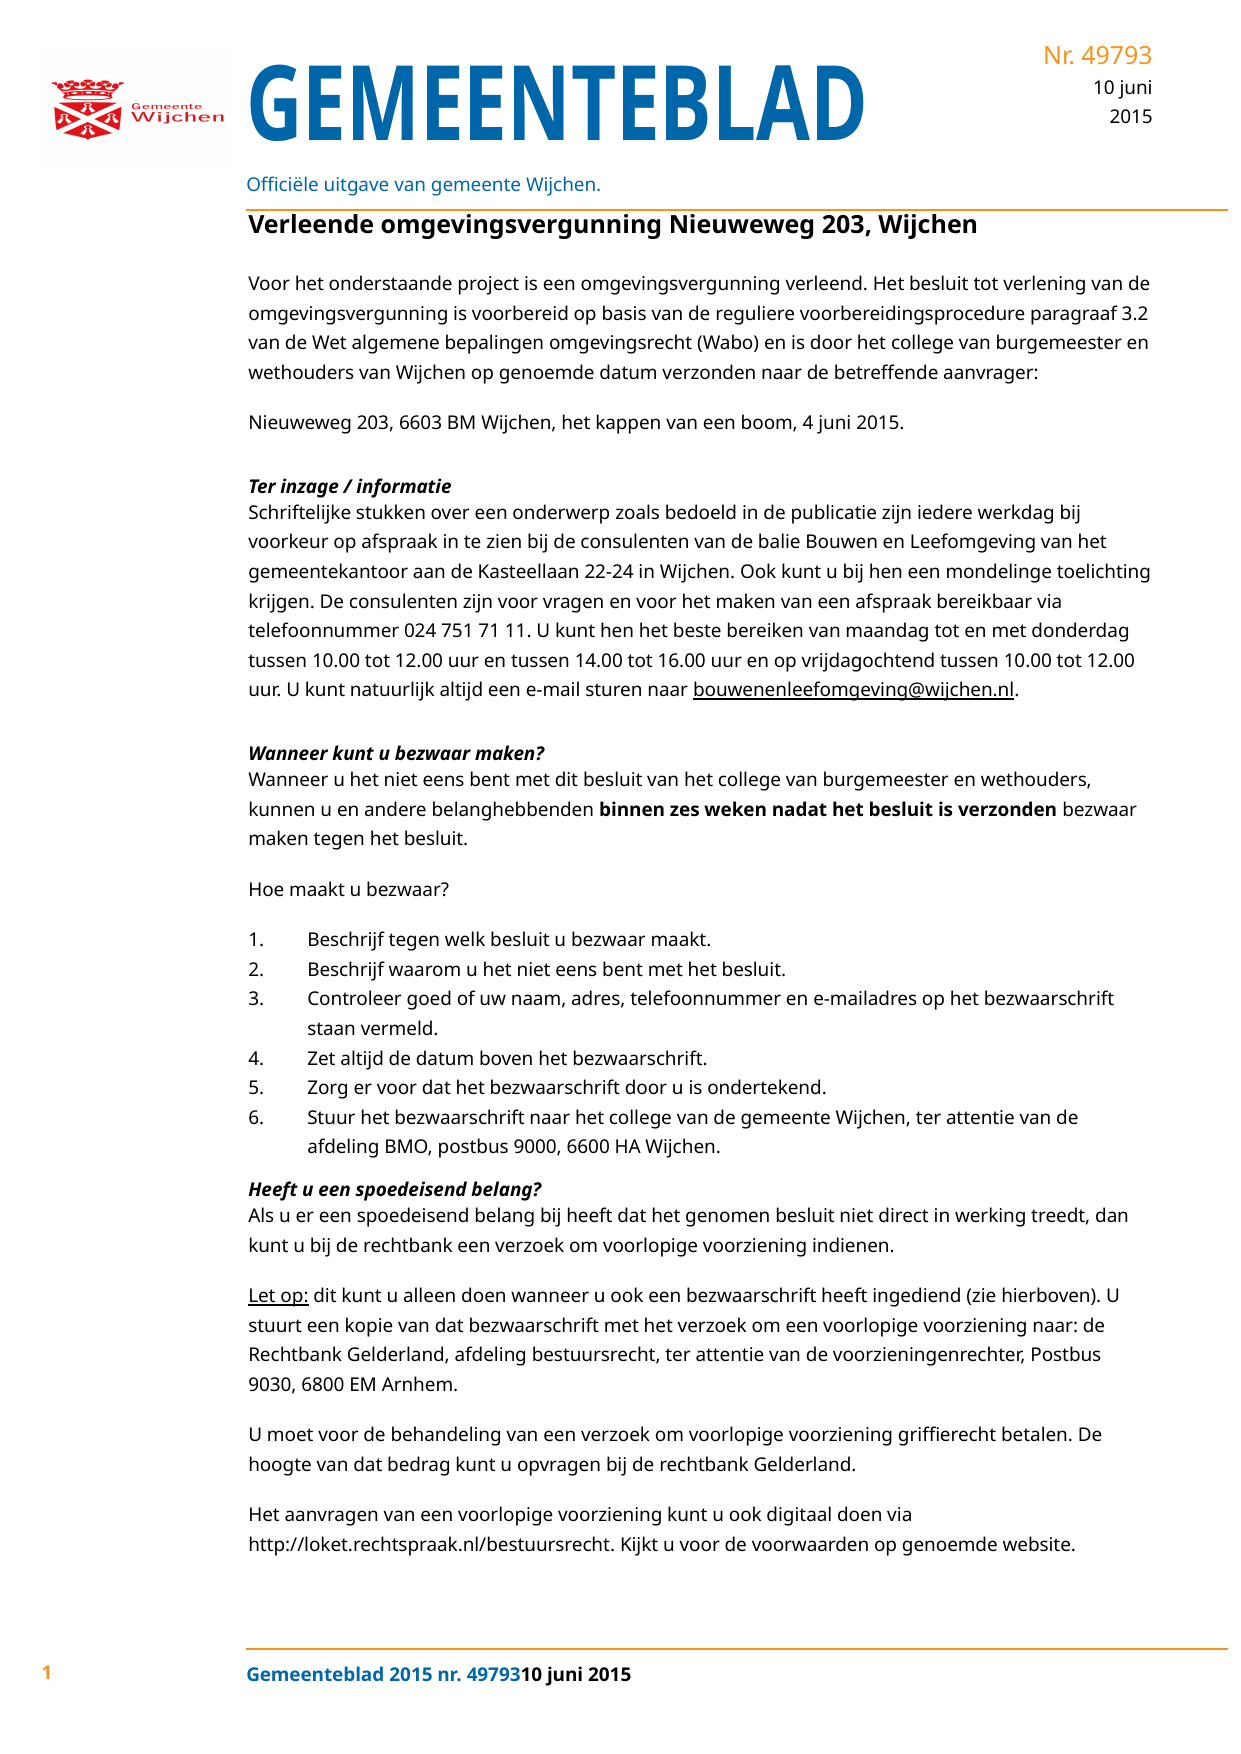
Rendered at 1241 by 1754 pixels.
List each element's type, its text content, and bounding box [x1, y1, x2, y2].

text Als u er een spoedeisend belang bij heeft dat het genomen besluit niet direct in werking treedt, dan kunt u bij de rechtbank een verzoek om voorlopige voorziening indienen. [248, 1202, 1152, 1258]
text Heeft u een spoedeisend belang? [248, 1177, 1152, 1202]
text Let op: dit kunt u alleen doen wanneer u ook een bezwaarschrift heeft ingediend (zie hierboven). U stuurt een kopie van dat bezwaarschrift met het verzoek om een voorlopige voorziening naar: de Rechtbank Gelderland, afdeling bestuursrecht, ter attentie van de voorzieningenrechter, Postbus 9030, 6800 EM Arnhem. [248, 1282, 1152, 1397]
list Beschrijf tegen welk besluit u bezwaar maakt. [248, 926, 1152, 952]
list Zorg er voor dat het bezwaarschrift door u is ondertekend. [248, 1074, 1152, 1100]
text Schriftelijke stukken over een onderwerp zoals bedoeld in de publicatie zijn iedere werkdag bij voorkeur op afspraak in te zien bij de consulenten van de balie Bouwen en Leefomgeving van het gemeentekantoor aan de Kasteellaan 22-24 in Wijchen. Ook kunt u bij hen een mondelinge toelichting krijgen. De consulenten zijn voor vragen en voor het maken van een afspraak bereikbaar via telefoonnummer 024 751 71 11. U kunt hen het beste bereiken van maandag tot en met donderdag tussen 10.00 tot 12.00 uur en tussen 14.00 tot 16.00 uur en op vrijdagochtend tussen 10.00 tot 12.00 uur. U kunt natuurlijk altijd een e-mail sturen naar bouwenenleefomgeving@wijchen.nl. [248, 499, 1152, 702]
text Wanneer u het niet eens bent met dit besluit van het college van burgemeester en wethouders, kunnen u en andere belanghebbenden binnen zes weken nadat het besluit is verzonden bezwaar maken tegen het besluit. [248, 766, 1152, 851]
text Nieuweweg 203, 6603 BM Wijchen, het kappen van een boom, 4 juni 2015. [248, 409, 1152, 435]
list Stuur het bezwaarschrift naar het college van de gemeente Wijchen, ter attentie van de afdeling BMO, postbus 9000, 6600 HA Wijchen. [248, 1104, 1152, 1159]
text Verleende omgevingsvergunning Nieuweweg 203, Wijchen [248, 211, 1152, 241]
list Beschrijf waarom u het niet eens bent met het besluit. [248, 956, 1152, 982]
list Zet altijd de datum boven het bezwaarschrift. [248, 1045, 1152, 1070]
text Het aanvragen van een voorlopige voorziening kunt u ook digitaal doen via http://loket.rechtspraak.nl/bestuursrecht. Kijkt u voor de voorwaarden op genoemde website. [248, 1501, 1152, 1557]
text Voor het onderstaande project is een omgevingsvergunning verleend. Het besluit tot verlening van de omgevingsvergunning is voorbereid op basis van de reguliere voorbereidingsprocedure paragraaf 3.2 van de Wet algemene bepalingen omgevingsrecht (Wabo) en is door het college van burgemeester en wethouders van Wijchen op genoemde datum verzonden naar de betreffende aanvrager: [248, 270, 1152, 385]
picture [41, 47, 231, 172]
list Controleer goed of uw naam, adres, telefoonnummer en e-mailadres op het bezwaarschrift staan vermeld. [248, 986, 1152, 1041]
text U moet voor de behandeling van een verzoek om voorlopige voorziening griffierecht betalen. De hoogte van dat bedrag kunt u opvragen bij de rechtbank Gelderland. [248, 1421, 1152, 1477]
text Wanneer kunt u bezwaar maken? [248, 741, 1152, 766]
text Hoe maakt u bezwaar? [248, 876, 1152, 902]
text Ter inzage / informatie [248, 473, 1152, 499]
